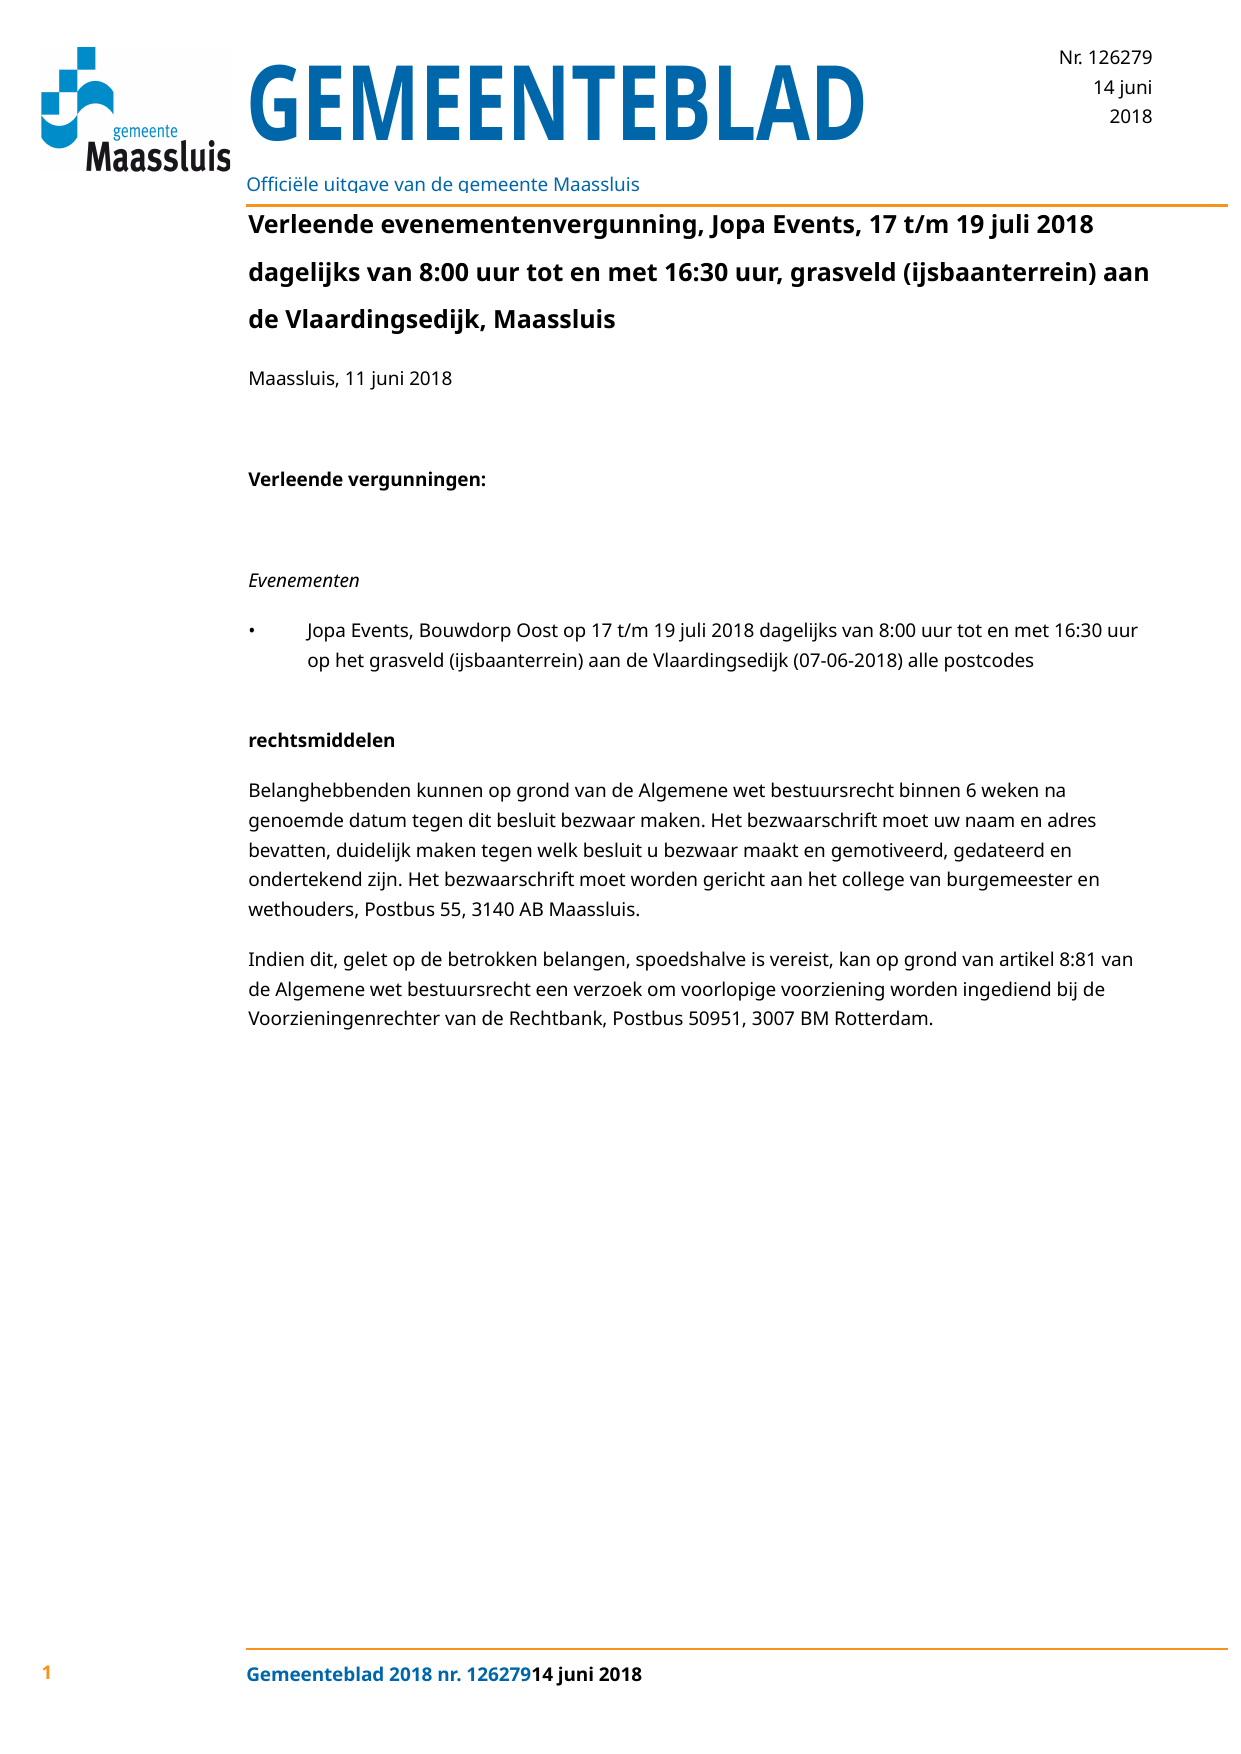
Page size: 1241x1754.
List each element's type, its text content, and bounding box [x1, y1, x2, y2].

text Maassluis, 11 juni 2018 [248, 366, 1152, 391]
picture [41, 47, 231, 172]
list Jopa Events, Bouwdorp Oost op 17 t/m 19 juli 2018 dagelijks van 8:00 uur tot en met 16:30 uur op het grasveld (ijsbaanterrein) aan de Vlaardingsedijk (07-06-2018) alle postcodes [248, 618, 1152, 673]
picture [41, 47, 77, 92]
text Indien dit, gelet op de betrokken belangen, spoedshalve is vereist, kan op grond van artikel 8:81 van de Algemene wet bestuursrecht een verzoek om voorlopige voorziening worden ingediend bij de Voorzieningenrechter van de Rechtbank, Postbus 50951, 3007 BM Rotterdam. [248, 946, 1152, 1031]
text rechtsmiddelen [248, 727, 1152, 753]
text Verleende evenementenvergunning, Jopa Events, 17 t/m 19 juli 2018 dagelijks van 8:00 uur tot en met 16:30 uur, grasveld (ijsbaanterrein) aan de Vlaardingsedijk, Maassluis [248, 207, 1152, 336]
text Verleende vergunningen: [248, 466, 1152, 492]
text Belanghebbenden kunnen op grond van de Algemene wet bestuursrecht binnen 6 weken na genoemde datum tegen dit besluit bezwaar maken. Het bezwaarschrift moet uw naam en adres bevatten, duidelijk maken tegen welk besluit u bezwaar maakt en gemotiveerd, gedateerd en ondertekend zijn. Het bezwaarschrift moet worden gericht aan het college van burgemeester en wethouders, Postbus 55, 3140 AB Maassluis. [248, 778, 1152, 922]
text Evenementen [248, 567, 1152, 593]
